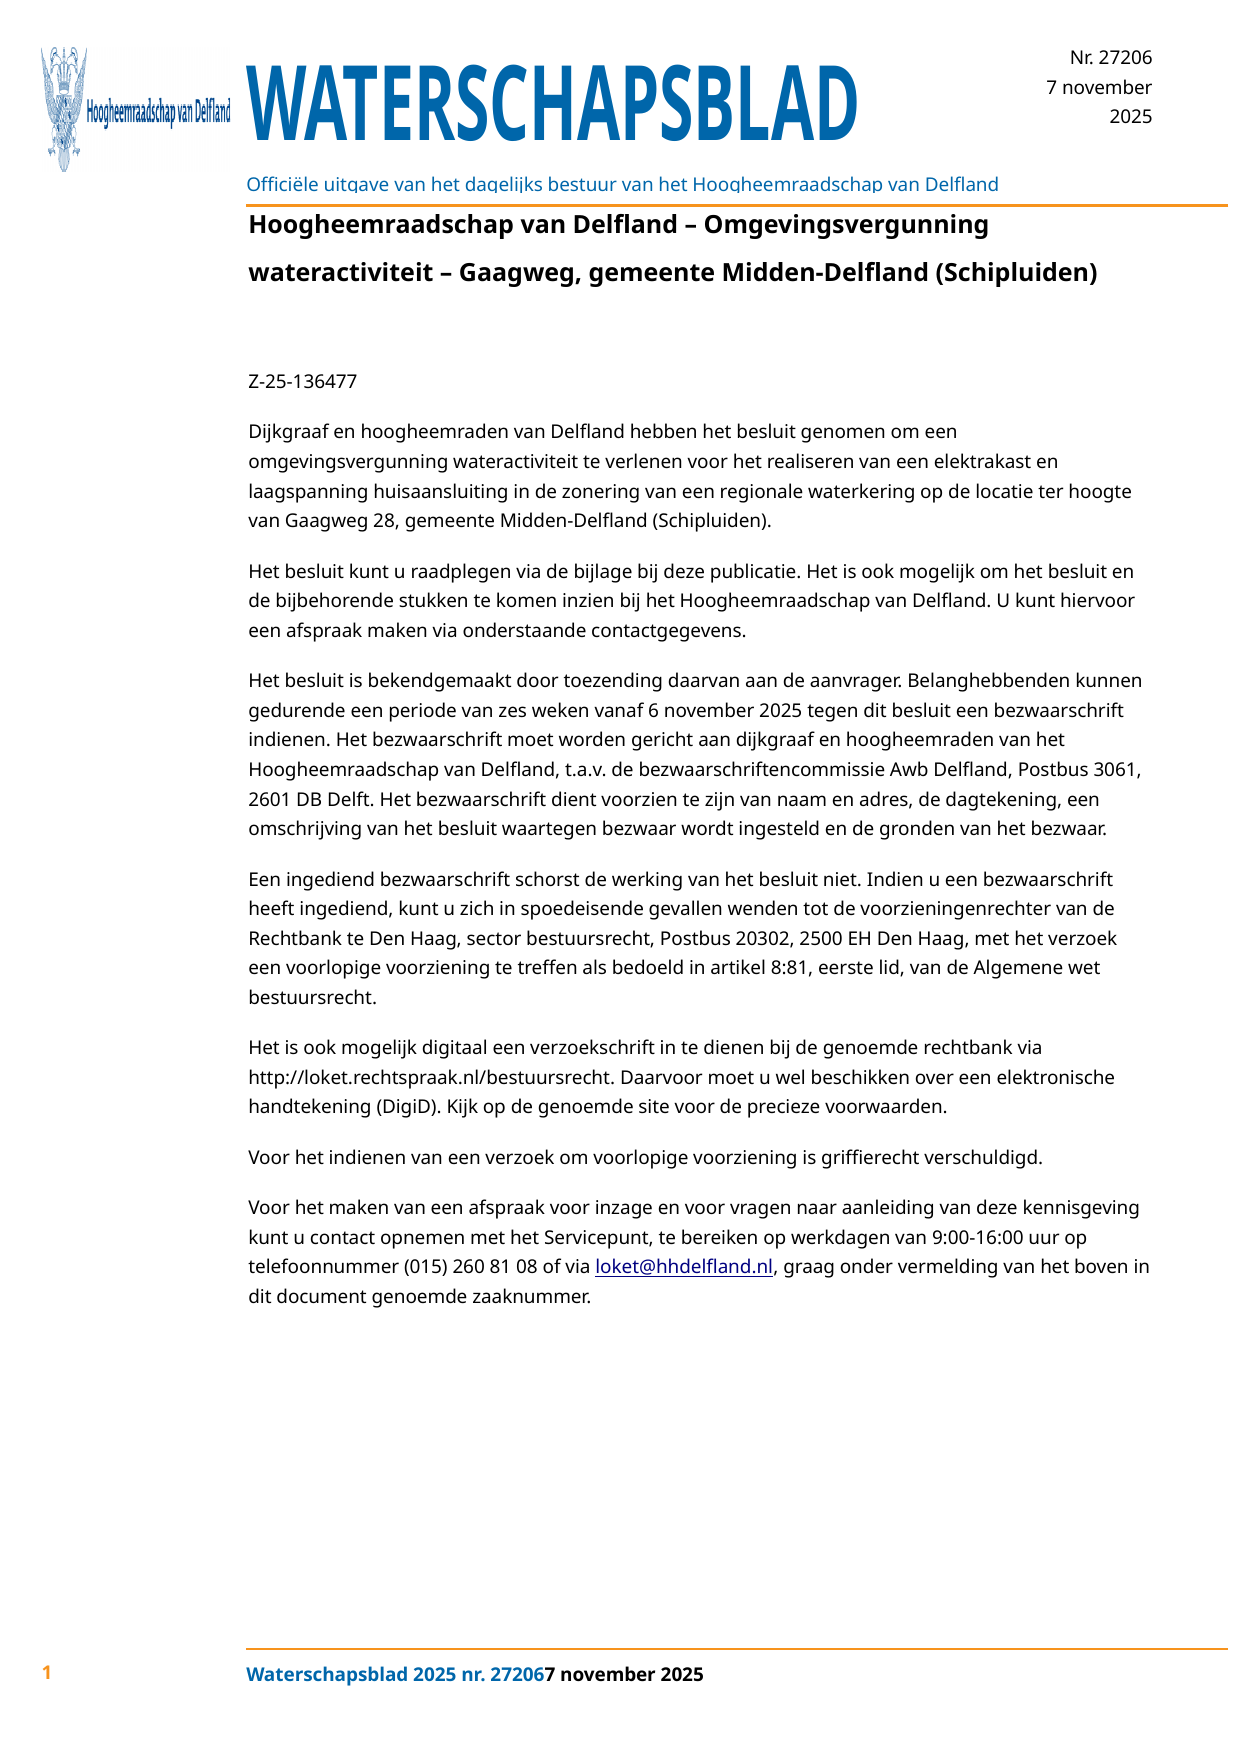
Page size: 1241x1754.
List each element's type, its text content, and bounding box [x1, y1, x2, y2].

text Voor het maken van een afspraak voor inzage en voor vragen naar aanleiding van deze kennisgeving kunt u contact opnemen met het Servicepunt, te bereiken op werkdagen van 9:00-16:00 uur op telefoonnummer (015) 260 81 08 of via loket@hhdelfland.nl, graag onder vermelding van het boven in dit document genoemde zaaknummer. [248, 1194, 1152, 1309]
text Het besluit is bekendgemaakt door toezending daarvan aan de aanvrager. Belanghebbenden kunnen gedurende een periode van zes weken vanaf 6 november 2025 tegen dit besluit een bezwaarschrift indienen. Het bezwaarschrift moet worden gericht aan dijkgraaf en hoogheemraden van het Hoogheemraadschap van Delfland, t.a.v. de bezwaarschriftencommissie Awb Delfland, Postbus 3061, 2601 DB Delft. Het bezwaarschrift dient voorzien te zijn van naam en adres, de dagtekening, een omschrijving van het besluit waartegen bezwaar wordt ingesteld en de gronden van het bezwaar. [248, 667, 1152, 841]
text Het besluit kunt u raadplegen via de bijlage bij deze publicatie. Het is ook mogelijk om het besluit en de bijbehorende stukken te komen inzien bij het Hoogheemraadschap van Delfland. U kunt hiervoor een afspraak maken via onderstaande contactgegevens. [248, 558, 1152, 643]
text Een ingediend bezwaarschrift schorst de werking van het besluit niet. Indien u een bezwaarschrift heeft ingediend, kunt u zich in spoedeisende gevallen wenden tot de voorzieningenrechter van de Rechtbank te Den Haag, sector bestuursrecht, Postbus 20302, 2500 EH Den Haag, met het verzoek een voorlopige voorziening te treffen als bedoeld in artikel 8:81, eerste lid, van de Algemene wet bestuursrecht. [248, 866, 1152, 1010]
text Het is ook mogelijk digitaal een verzoekschrift in te dienen bij de genoemde rechtbank via http://loket.rechtspraak.nl/bestuursrecht. Daarvoor moet u wel beschikken over een elektronische handtekening (DigiD). Kijk op de genoemde site voor de precieze voorwaarden. [248, 1034, 1152, 1119]
text Voor het indienen van een verzoek om voorlopige voorziening is griffierecht verschuldigd. [248, 1144, 1152, 1170]
text Hoogheemraadschap van Delfland – Omgevingsvergunning wateractiviteit – Gaagweg, gemeente Midden-Delfland (Schipluiden) [248, 207, 1152, 288]
text Dijkgraaf en hoogheemraden van Delfland hebben het besluit genomen om een omgevingsvergunning wateractiviteit te verlenen voor het realiseren van een elektrakast en laagspanning huisaansluiting in de zonering van een regionale waterkering op de locatie ter hoogte van Gaagweg 28, gemeente Midden-Delfland (Schipluiden). [248, 419, 1152, 533]
text Z-25-136477 [248, 368, 1152, 394]
picture [41, 47, 231, 172]
